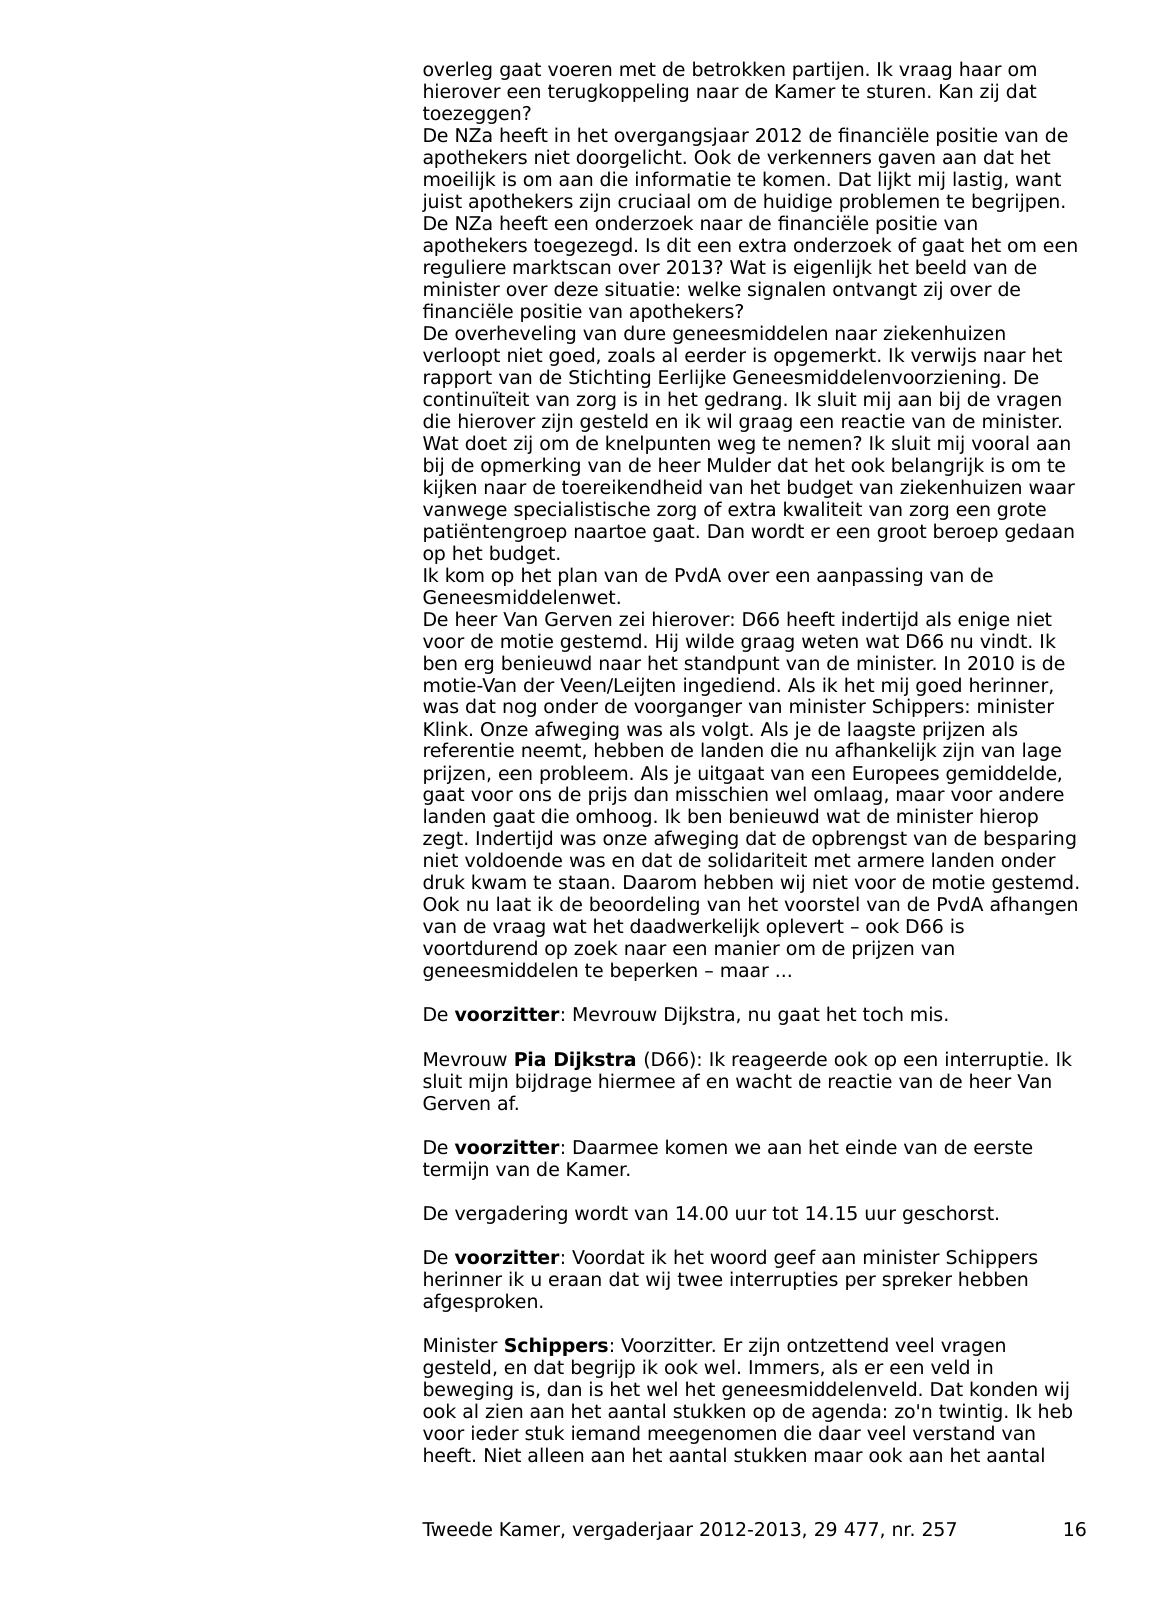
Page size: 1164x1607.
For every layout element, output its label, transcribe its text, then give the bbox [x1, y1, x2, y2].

text De NZa heeft in het overgangsjaar 2012 de financiële positie van de apothekers niet doorgelicht. Ook de verkenners gaven aan dat het moeilijk is om aan die informatie te komen. Dat lijkt mij lastig, want juist apothekers zijn cruciaal om de huidige problemen te begrijpen. De NZa heeft een onderzoek naar de financiële positie van apothekers toegezegd. Is dit een extra onderzoek of gaat het om een reguliere marktscan over 2013? Wat is eigenlijk het beeld van de minister over deze situatie: welke signalen ontvangt zij over de financiële positie van apothekers? [422, 125, 1087, 323]
text De vergadering wordt van 14.00 uur tot 14.15 uur geschorst. [422, 1203, 1087, 1225]
text Minister Schippers: Voorzitter. Er zijn ontzettend veel vragen gesteld, en dat begrijp ik ook wel. Immers, als er een veld in beweging is, dan is het wel het geneesmiddelenveld. Dat konden wij ook al zien aan het aantal stukken op de agenda: zo'n twintig. Ik heb voor ieder stuk iemand meegenomen die daar veel verstand van heeft. Niet alleen aan het aantal stukken maar ook aan het aantal [422, 1335, 1087, 1467]
text De voorzitter: Mevrouw Dijkstra, nu gaat het toch mis. [422, 1004, 1087, 1026]
text Mevrouw Pia Dijkstra (D66): Ik reageerde ook op een interruptie. Ik sluit mijn bijdrage hiermee af en wacht de reactie van de heer Van Gerven af. [422, 1048, 1087, 1114]
text De voorzitter: Voordat ik het woord geef aan minister Schippers herinner ik u eraan dat wij twee interrupties per spreker hebben afgesproken. [422, 1247, 1087, 1313]
text overleg gaat voeren met de betrokken partijen. Ik vraag haar om hierover een terugkoppeling naar de Kamer te sturen. Kan zij dat toezeggen? [422, 59, 1087, 125]
text Ik kom op het plan van de PvdA over een aanpassing van de Geneesmiddelenwet. [422, 564, 1087, 608]
text De overheveling van dure geneesmiddelen naar ziekenhuizen verloopt niet goed, zoals al eerder is opgemerkt. Ik verwijs naar het rapport van de Stichting Eerlijke Geneesmiddelenvoorziening. De continuïteit van zorg is in het gedrang. Ik sluit mij aan bij de vragen die hierover zijn gesteld en ik wil graag een reactie van de minister. Wat doet zij om de knelpunten weg te nemen? Ik sluit mij vooral aan bij de opmerking van de heer Mulder dat het ook belangrijk is om te kijken naar de toereikendheid van het budget van ziekenhuizen waar vanwege specialistische zorg of extra kwaliteit van zorg een grote patiëntengroep naartoe gaat. Dan wordt er een groot beroep gedaan op het budget. [422, 323, 1087, 564]
text De voorzitter: Daarmee komen we aan het einde van de eerste termijn van de Kamer. [422, 1137, 1087, 1181]
text De heer Van Gerven zei hierover: D66 heeft indertijd als enige niet voor de motie gestemd. Hij wilde graag weten wat D66 nu vindt. Ik ben erg benieuwd naar het standpunt van de minister. In 2010 is de motie-Van der Veen/Leijten ingediend. Als ik het mij goed herinner, was dat nog onder de voorganger van minister Schippers: minister Klink. Onze afweging was als volgt. Als je de laagste prijzen als referentie neemt, hebben de landen die nu afhankelijk zijn van lage prijzen, een probleem. Als je uitgaat van een Europees gemiddelde, gaat voor ons de prijs dan misschien wel omlaag, maar voor andere landen gaat die omhoog. Ik ben benieuwd wat de minister hierop zegt. Indertijd was onze afweging dat de opbrengst van de besparing niet voldoende was en dat de solidariteit met armere landen onder druk kwam te staan. Daarom hebben wij niet voor de motie gestemd. Ook nu laat ik de beoordeling van het voorstel van de PvdA afhangen van de vraag wat het daadwerkelijk oplevert – ook D66 is voortdurend op zoek naar een manier om de prijzen van geneesmiddelen te beperken – maar ... [422, 608, 1087, 982]
